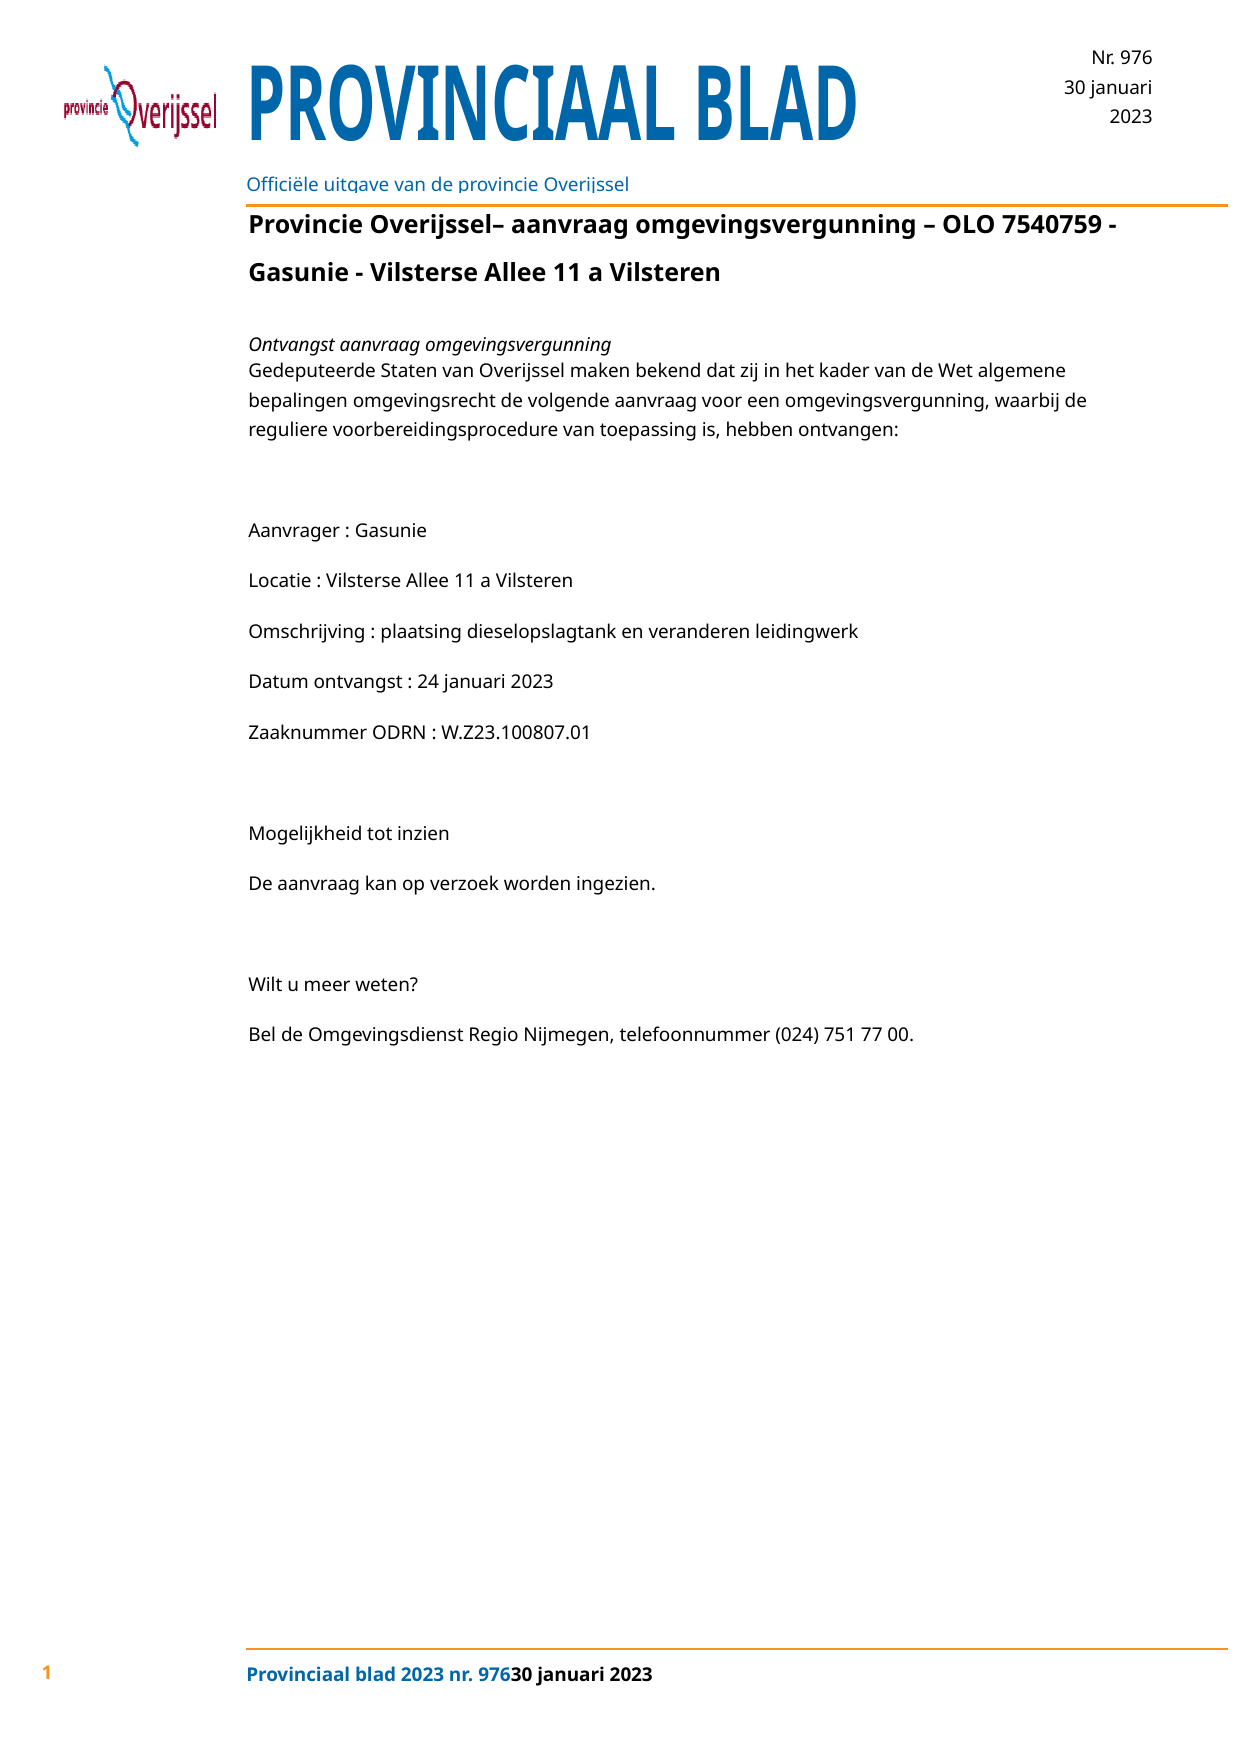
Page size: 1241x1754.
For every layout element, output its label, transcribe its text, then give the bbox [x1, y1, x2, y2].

text Mogelijkheid tot inzien [248, 820, 1152, 845]
text Bel de Omgevingsdienst Regio Nijmegen, telefoonnummer (024) 751 77 00. [248, 1021, 1152, 1047]
text Datum ontvangst : 24 januari 2023 [248, 668, 1152, 694]
picture [41, 47, 231, 172]
text Ontvangst aanvraag omgevingsvergunning [248, 331, 1152, 357]
text Locatie : Vilsterse Allee 11 a Vilsteren [248, 568, 1152, 593]
text Wilt u meer weten? [248, 971, 1152, 997]
text Provincie Overijssel– aanvraag omgevingsvergunning – OLO 7540759 - Gasunie - Vilsterse Allee 11 a Vilsteren [248, 207, 1152, 288]
text De aanvraag kan op verzoek worden ingezien. [248, 870, 1152, 896]
text Aanvrager : Gasunie [248, 517, 1152, 543]
text Gedeputeerde Staten van Overijssel maken bekend dat zij in het kader van de Wet algemene bepalingen omgevingsrecht de volgende aanvraag voor een omgevingsvergunning, waarbij de reguliere voorbereidingsprocedure van toepassing is, hebben ontvangen: [248, 357, 1152, 442]
text Zaaknummer ODRN : W.Z23.100807.01 [248, 719, 1152, 744]
text Omschrijving : plaatsing dieselopslagtank en veranderen leidingwerk [248, 618, 1152, 644]
